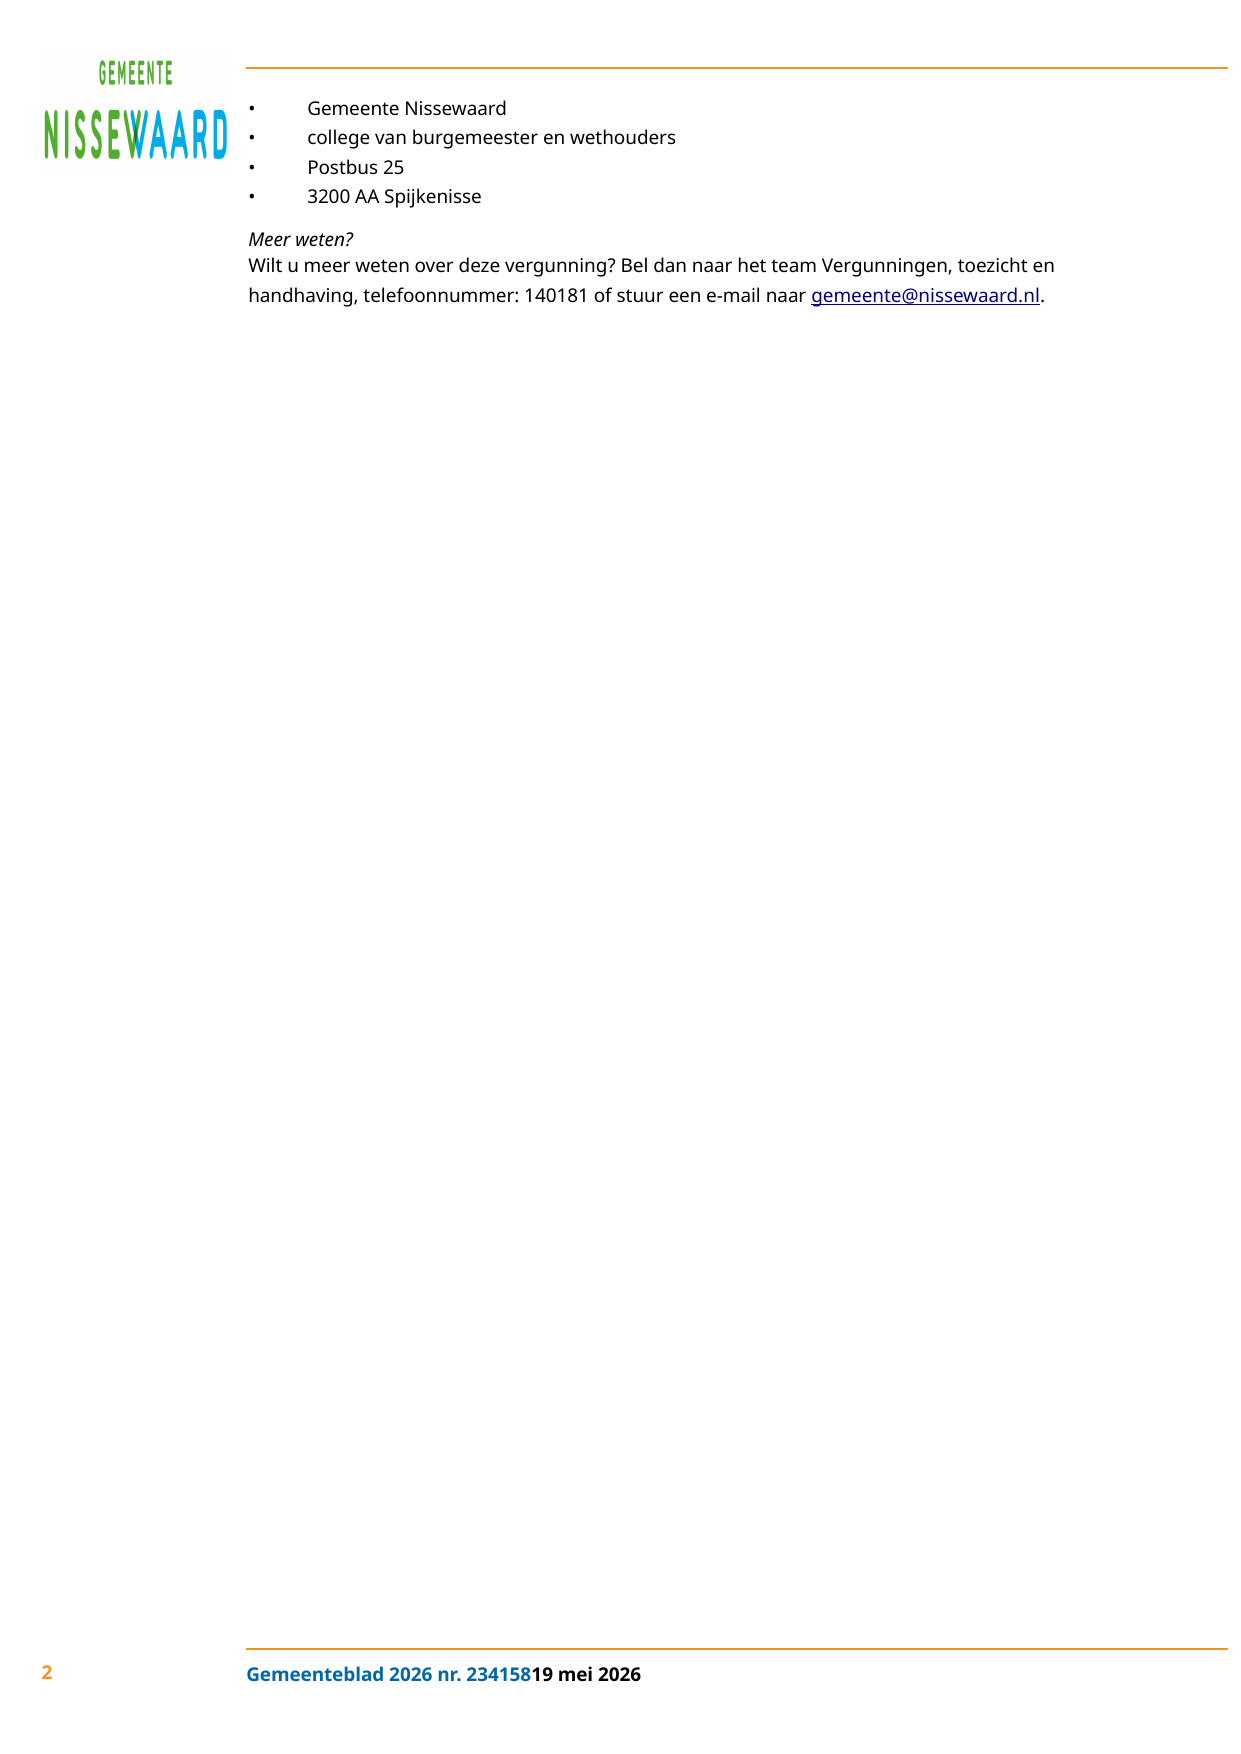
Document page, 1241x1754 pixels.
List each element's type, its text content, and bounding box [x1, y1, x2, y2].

list 3200 AA Spijkenisse [248, 183, 1152, 209]
list Gemeente Nissewaard [248, 95, 1152, 121]
text Meer weten? [248, 227, 1152, 252]
list Postbus 25 [248, 154, 1152, 180]
text Wilt u meer weten over deze vergunning? Bel dan naar het team Vergunningen, toezicht en handhaving, telefoonnummer: 140181 of stuur een e-mail naar gemeente@nissewaard.nl. [248, 252, 1152, 308]
list college van burgemeester en wethouders [248, 124, 1152, 150]
picture [41, 47, 231, 172]
